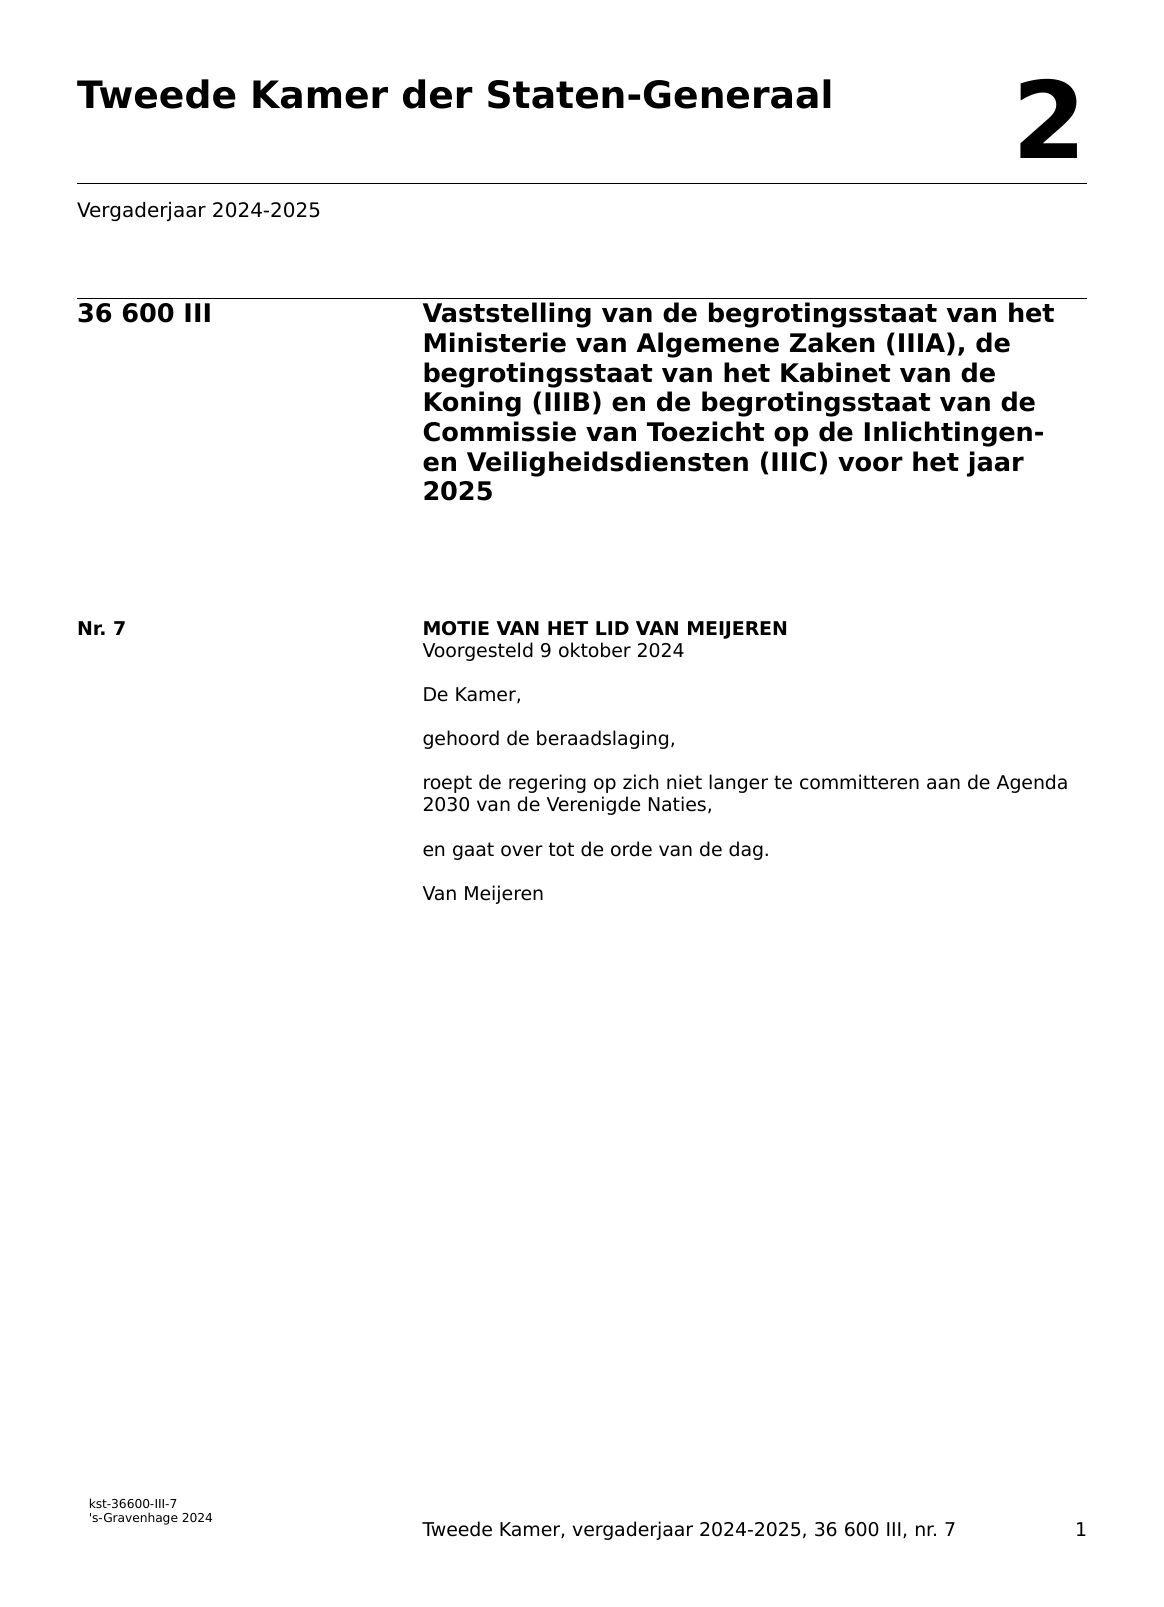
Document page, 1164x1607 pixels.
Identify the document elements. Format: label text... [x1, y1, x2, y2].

text roept de regering op zich niet langer te committeren aan de Agenda 2030 van de Verenigde Naties, [422, 772, 1087, 816]
text en gaat over tot de orde van de dag. [422, 838, 1087, 860]
text Voorgesteld 9 oktober 2024 [422, 640, 1087, 662]
subtitle Nr. 7 MOTIE VAN HET LID VAN MEIJEREN [77, 618, 1087, 640]
text De Kamer, [422, 684, 1087, 706]
text 's-Gravenhage 2024 [88, 1511, 323, 1525]
table_header Tweede Kamer der Staten-Generaal [77, 59, 886, 183]
text Van Meijeren [422, 883, 1087, 904]
table_header 2 [886, 59, 1087, 183]
subtitle 36 600 III Vaststelling van de begrotingsstaat van het Ministerie van Algemene Zaken (IIIA), de begrotingsstaat van het Kabinet van de Koning (IIIB) en de begrotingsstaat van de Commissie van Toezicht op de Inlichtingen- en Veiligheidsdiensten (IIIC) voor het jaar 2025 [77, 299, 1087, 507]
table_cell Vergaderjaar 2024-2025 [77, 184, 1087, 298]
text gehoord de beraadslaging, [422, 728, 1087, 750]
text kst-36600-III-7 [88, 1497, 323, 1511]
